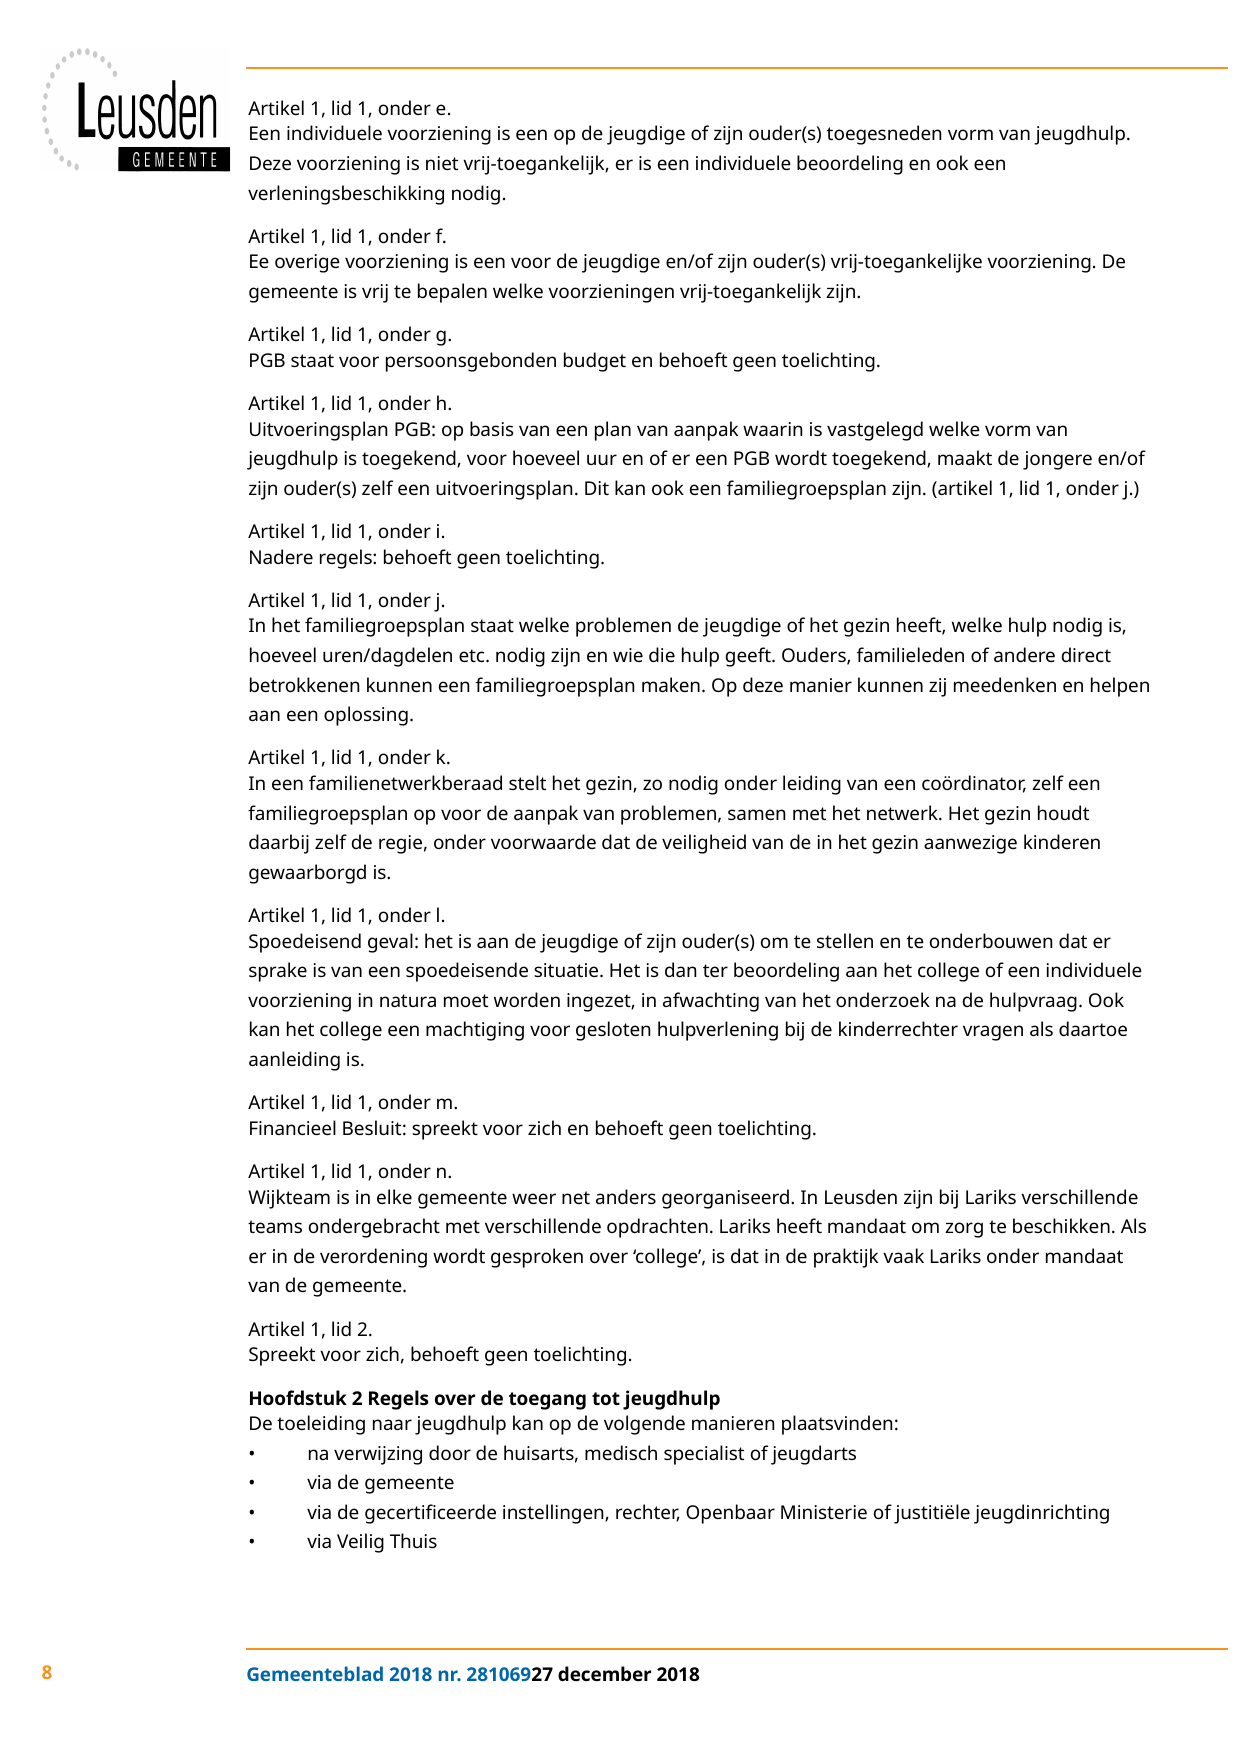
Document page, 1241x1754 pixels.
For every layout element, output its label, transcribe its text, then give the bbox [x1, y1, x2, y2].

text Uitvoeringsplan PGB: op basis van een plan van aanpak waarin is vastgelegd welke vorm van jeugdhulp is toegekend, voor hoeveel uur en of er een PGB wordt toegekend, maakt de jongere en/of zijn ouder(s) zelf een uitvoeringsplan. Dit kan ook een familiegroepsplan zijn. (artikel 1, lid 1, onder j.) [248, 416, 1152, 501]
text Artikel 1, lid 1, onder m. [248, 1089, 1152, 1115]
text Artikel 1, lid 1, onder e. [248, 95, 1152, 121]
text Artikel 1, lid 1, onder k. [248, 744, 1152, 770]
text Financieel Besluit: spreekt voor zich en behoeft geen toelichting. [248, 1115, 1152, 1141]
list via de gecertificeerde instellingen, rechter, Openbaar Ministerie of justitiële jeugdinrichting [248, 1499, 1152, 1525]
list via Veilig Thuis [248, 1529, 1152, 1554]
text Artikel 1, lid 2. [248, 1316, 1152, 1342]
text In een familienetwerkberaad stelt het gezin, zo nodig onder leiding van een coördinator, zelf een familiegroepsplan op voor de aanpak van problemen, samen met het netwerk. Het gezin houdt daarbij zelf de regie, onder voorwaarde dat de veiligheid van de in het gezin aanwezige kinderen gewaarborgd is. [248, 770, 1152, 885]
text Artikel 1, lid 1, onder i. [248, 518, 1152, 544]
text Spreekt voor zich, behoeft geen toelichting. [248, 1342, 1152, 1367]
text Artikel 1, lid 1, onder j. [248, 587, 1152, 613]
text De toeleiding naar jeugdhulp kan op de volgende manieren plaatsvinden: [248, 1410, 1152, 1436]
text Artikel 1, lid 1, onder g. [248, 321, 1152, 347]
text Ee overige voorziening is een voor de jeugdige en/of zijn ouder(s) vrij-toegankelijke voorziening. De gemeente is vrij te bepalen welke voorzieningen vrij-toegankelijk zijn. [248, 248, 1152, 304]
text Spoedeisend geval: het is aan de jeugdige of zijn ouder(s) om te stellen en te onderbouwen dat er sprake is van een spoedeisende situatie. Het is dan ter beoordeling aan het college of een individuele voorziening in natura moet worden ingezet, in afwachting van het onderzoek na de hulpvraag. Ook kan het college een machtiging voor gesloten hulpverlening bij de kinderrechter vragen als daartoe aanleiding is. [248, 928, 1152, 1072]
text In het familiegroepsplan staat welke problemen de jeugdige of het gezin heeft, welke hulp nodig is, hoeveel uren/dagdelen etc. nodig zijn en wie die hulp geeft. Ouders, familieleden of andere direct betrokkenen kunnen een familiegroepsplan maken. Op deze manier kunnen zij meedenken en helpen aan een oplossing. [248, 613, 1152, 727]
list via de gemeente [248, 1469, 1152, 1495]
text PGB staat voor persoonsgebonden budget en behoeft geen toelichting. [248, 347, 1152, 373]
picture [41, 47, 231, 172]
text Een individuele voorziening is een op de jeugdige of zijn ouder(s) toegesneden vorm van jeugdhulp. Deze voorziening is niet vrij-toegankelijk, er is een individuele beoordeling en ook een verleningsbeschikking nodig. [248, 121, 1152, 205]
text Artikel 1, lid 1, onder n. [248, 1158, 1152, 1184]
text Nadere regels: behoeft geen toelichting. [248, 544, 1152, 569]
text Artikel 1, lid 1, onder l. [248, 902, 1152, 928]
list na verwijzing door de huisarts, medisch specialist of jeugdarts [248, 1440, 1152, 1466]
text Wijkteam is in elke gemeente weer net anders georganiseerd. In Leusden zijn bij Lariks verschillende teams ondergebracht met verschillende opdrachten. Lariks heeft mandaat om zorg te beschikken. Als er in de verordening wordt gesproken over ‘college’, is dat in de praktijk vaak Lariks onder mandaat van de gemeente. [248, 1184, 1152, 1298]
text Artikel 1, lid 1, onder h. [248, 390, 1152, 416]
text Artikel 1, lid 1, onder f. [248, 223, 1152, 248]
text Hoofdstuk 2 Regels over de toegang tot jeugdhulp [248, 1385, 1152, 1410]
